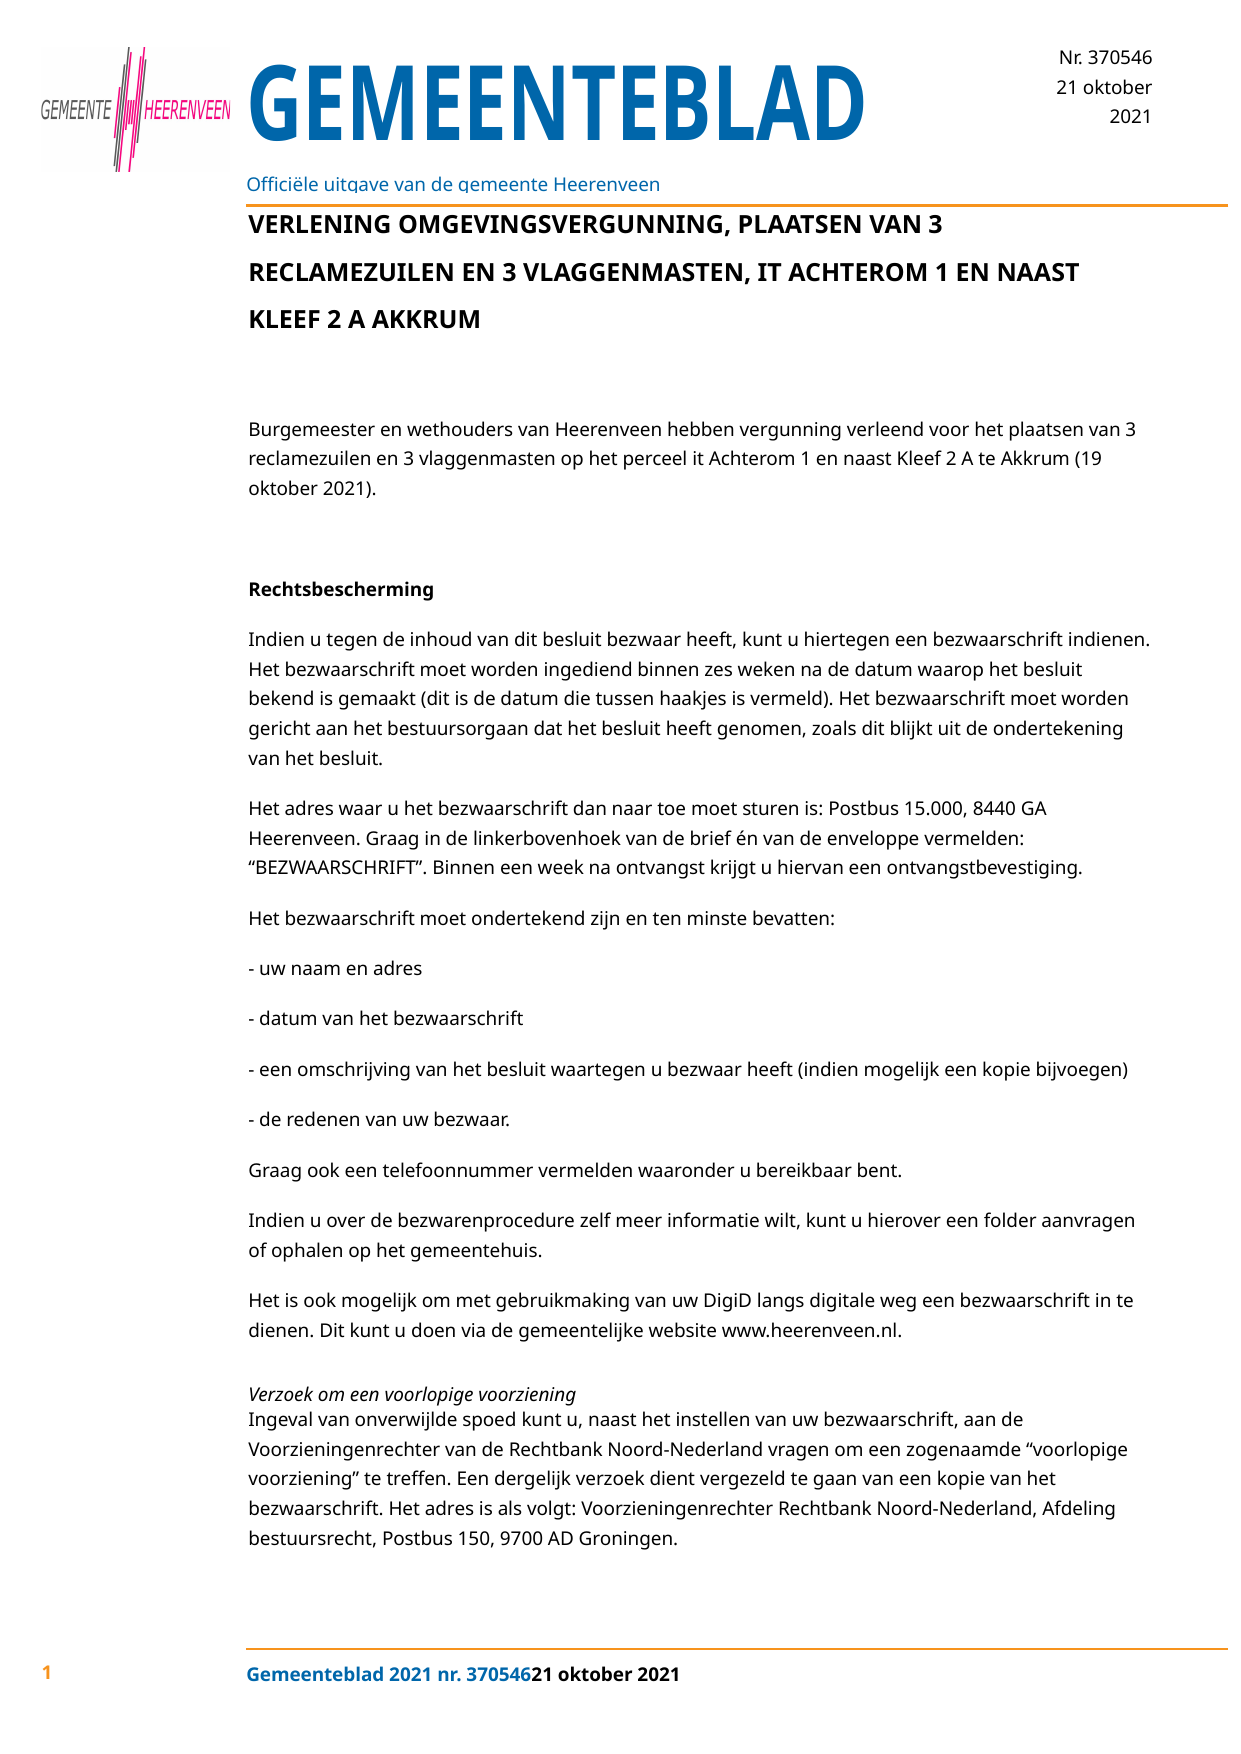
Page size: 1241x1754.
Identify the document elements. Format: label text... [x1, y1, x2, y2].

picture [41, 47, 231, 172]
text Indien u tegen de inhoud van dit besluit bezwaar heeft, kunt u hiertegen een bezwaarschrift indienen. Het bezwaarschrift moet worden ingediend binnen zes weken na de datum waarop het besluit bekend is gemaakt (dit is de datum die tussen haakjes is vermeld). Het bezwaarschrift moet worden gericht aan het bestuursorgaan dat het besluit heeft genomen, zoals dit blijkt uit de ondertekening van het besluit. [248, 626, 1152, 770]
text VERLENING OMGEVINGSVERGUNNING, PLAATSEN VAN 3 RECLAMEZUILEN EN 3 VLAGGENMASTEN, IT ACHTEROM 1 EN NAAST KLEEF 2 A AKKRUM [248, 207, 1152, 336]
text Rechtsbescherming [248, 576, 1152, 602]
text Ingeval van onverwijlde spoed kunt u, naast het instellen van uw bezwaarschrift, aan de Voorzieningenrechter van de Rechtbank Noord-Nederland vragen om een zogenaamde “voorlopige voorziening” te treffen. Een dergelijk verzoek dient vergezeld te gaan van een kopie van het bezwaarschrift. Het adres is als volgt: Voorzieningenrechter Rechtbank Noord-Nederland, Afdeling bestuursrecht, Postbus 150, 9700 AD Groningen. [248, 1406, 1152, 1551]
text - uw naam en adres [248, 955, 1152, 981]
text - een omschrijving van het besluit waartegen u bezwaar heeft (indien mogelijk een kopie bijvoegen) [248, 1056, 1152, 1082]
text Verzoek om een voorlopige voorziening [248, 1381, 1152, 1406]
text Indien u over de bezwarenprocedure zelf meer informatie wilt, kunt u hierover een folder aanvragen of ophalen op het gemeentehuis. [248, 1207, 1152, 1262]
text Het is ook mogelijk om met gebruikmaking van uw DigiD langs digitale weg een bezwaarschrift in te dienen. Dit kunt u doen via de gemeentelijke website www.heerenveen.nl. [248, 1287, 1152, 1342]
text Het adres waar u het bezwaarschrift dan naar toe moet sturen is: Postbus 15.000, 8440 GA Heerenveen. Graag in de linkerbovenhoek van de brief én van de enveloppe vermelden: “BEZWAARSCHRIFT”. Binnen een week na ontvangst krijgt u hiervan een ontvangstbevestiging. [248, 795, 1152, 880]
text Graag ook een telefoonnummer vermelden waaronder u bereikbaar bent. [248, 1157, 1152, 1182]
text - datum van het bezwaarschrift [248, 1006, 1152, 1031]
text Het bezwaarschrift moet ondertekend zijn en ten minste bevatten: [248, 905, 1152, 930]
text - de redenen van uw bezwaar. [248, 1106, 1152, 1132]
text Burgemeester en wethouders van Heerenveen hebben vergunning verleend voor het plaatsen van 3 reclamezuilen en 3 vlaggenmasten op het perceel it Achterom 1 en naast Kleef 2 A te Akkrum (19 oktober 2021). [248, 416, 1152, 501]
